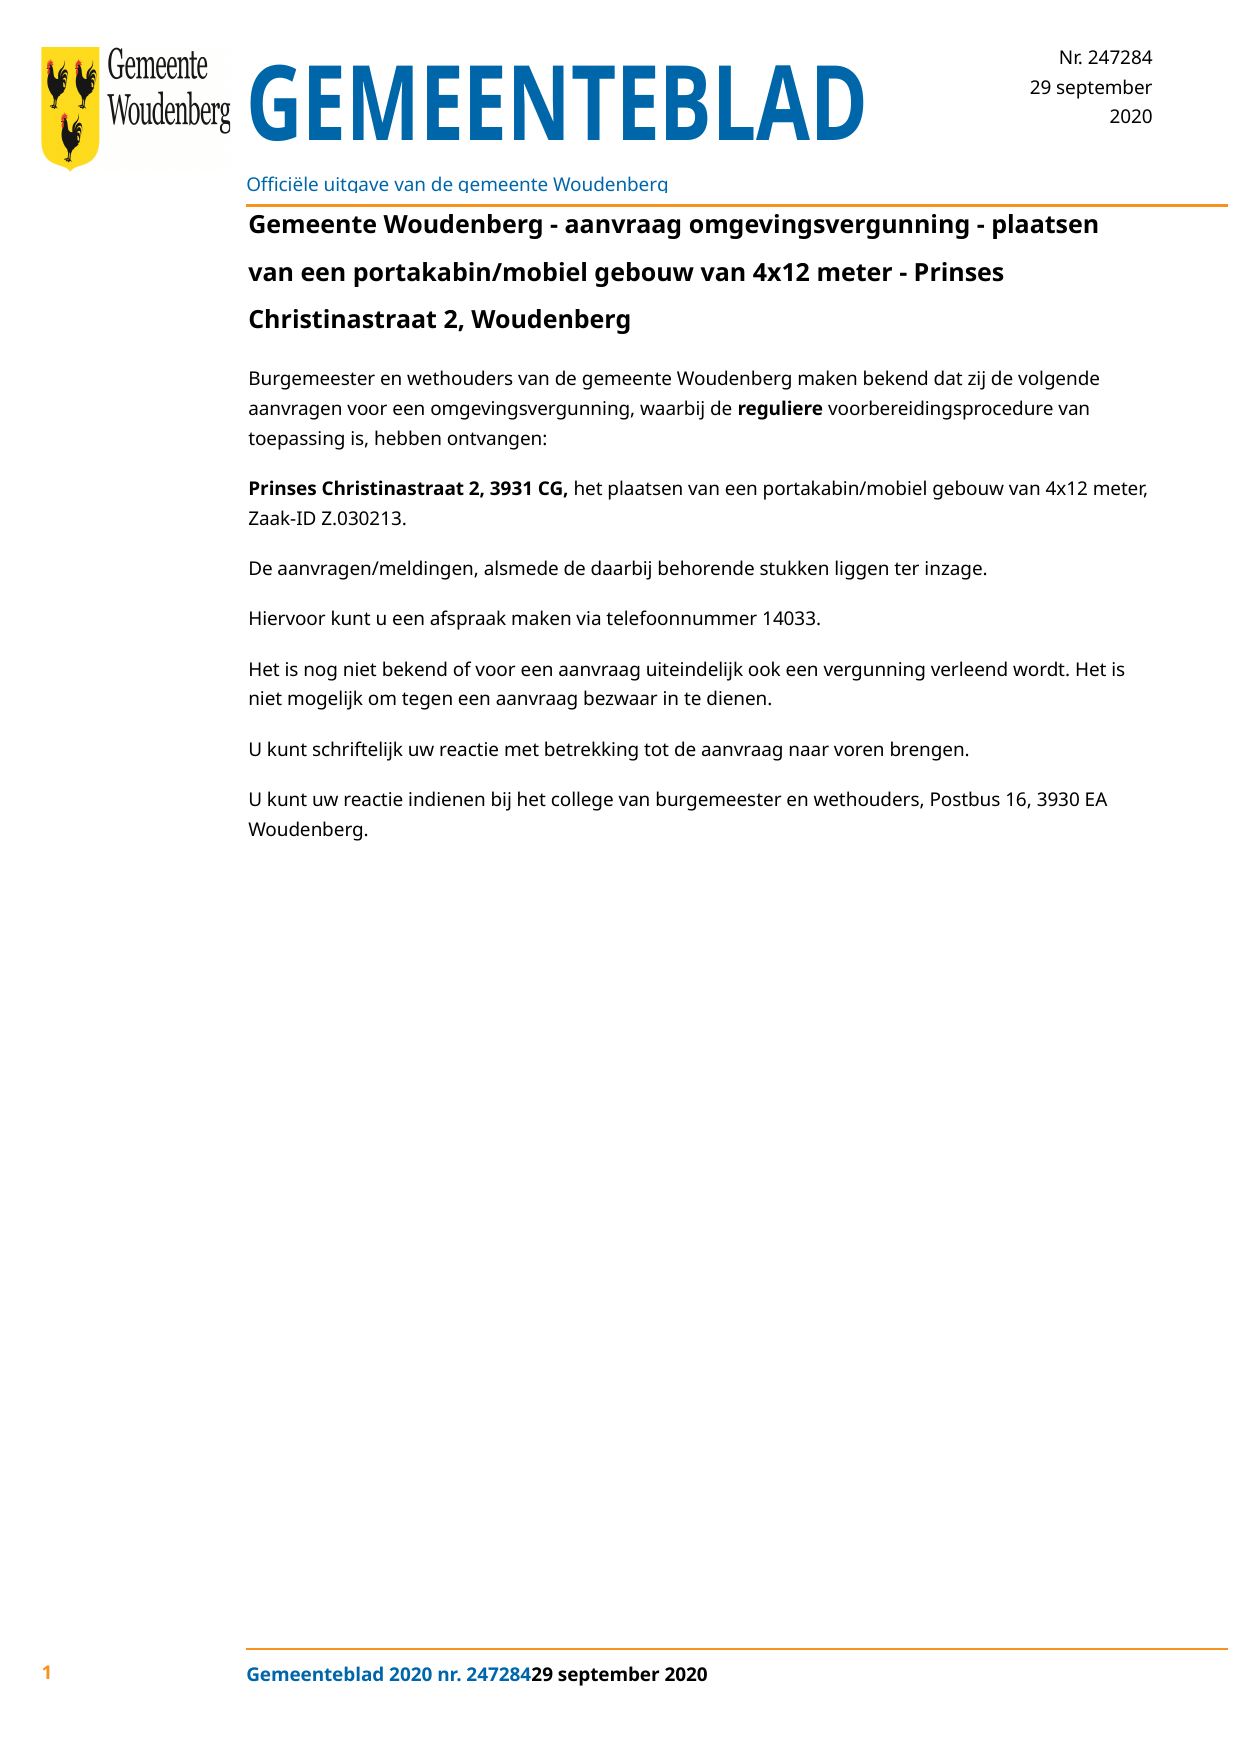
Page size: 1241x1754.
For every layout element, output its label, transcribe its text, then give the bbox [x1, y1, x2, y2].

text Burgemeester en wethouders van de gemeente Woudenberg maken bekend dat zij de volgende aanvragen voor een omgevingsvergunning, waarbij de reguliere voorbereidingsprocedure van toepassing is, hebben ontvangen: [248, 366, 1152, 450]
text U kunt schriftelijk uw reactie met betrekking tot de aanvraag naar voren brengen. [248, 736, 1152, 762]
text Gemeente Woudenberg - aanvraag omgevingsvergunning - plaatsen van een portakabin/mobiel gebouw van 4x12 meter - Prinses Christinastraat 2, Woudenberg [248, 207, 1152, 336]
text Prinses Christinastraat 2, 3931 CG, het plaatsen van een portakabin/mobiel gebouw van 4x12 meter, Zaak-ID Z.030213. [248, 475, 1152, 530]
text U kunt uw reactie indienen bij het college van burgemeester en wethouders, Postbus 16, 3930 EA Woudenberg. [248, 786, 1152, 842]
text De aanvragen/meldingen, alsmede de daarbij behorende stukken liggen ter inzage. [248, 555, 1152, 581]
picture [41, 47, 231, 172]
text Het is nog niet bekend of voor een aanvraag uiteindelijk ook een vergunning verleend wordt. Het is niet mogelijk om tegen een aanvraag bezwaar in te dienen. [248, 656, 1152, 711]
text Hiervoor kunt u een afspraak maken via telefoonnummer 14033. [248, 606, 1152, 631]
